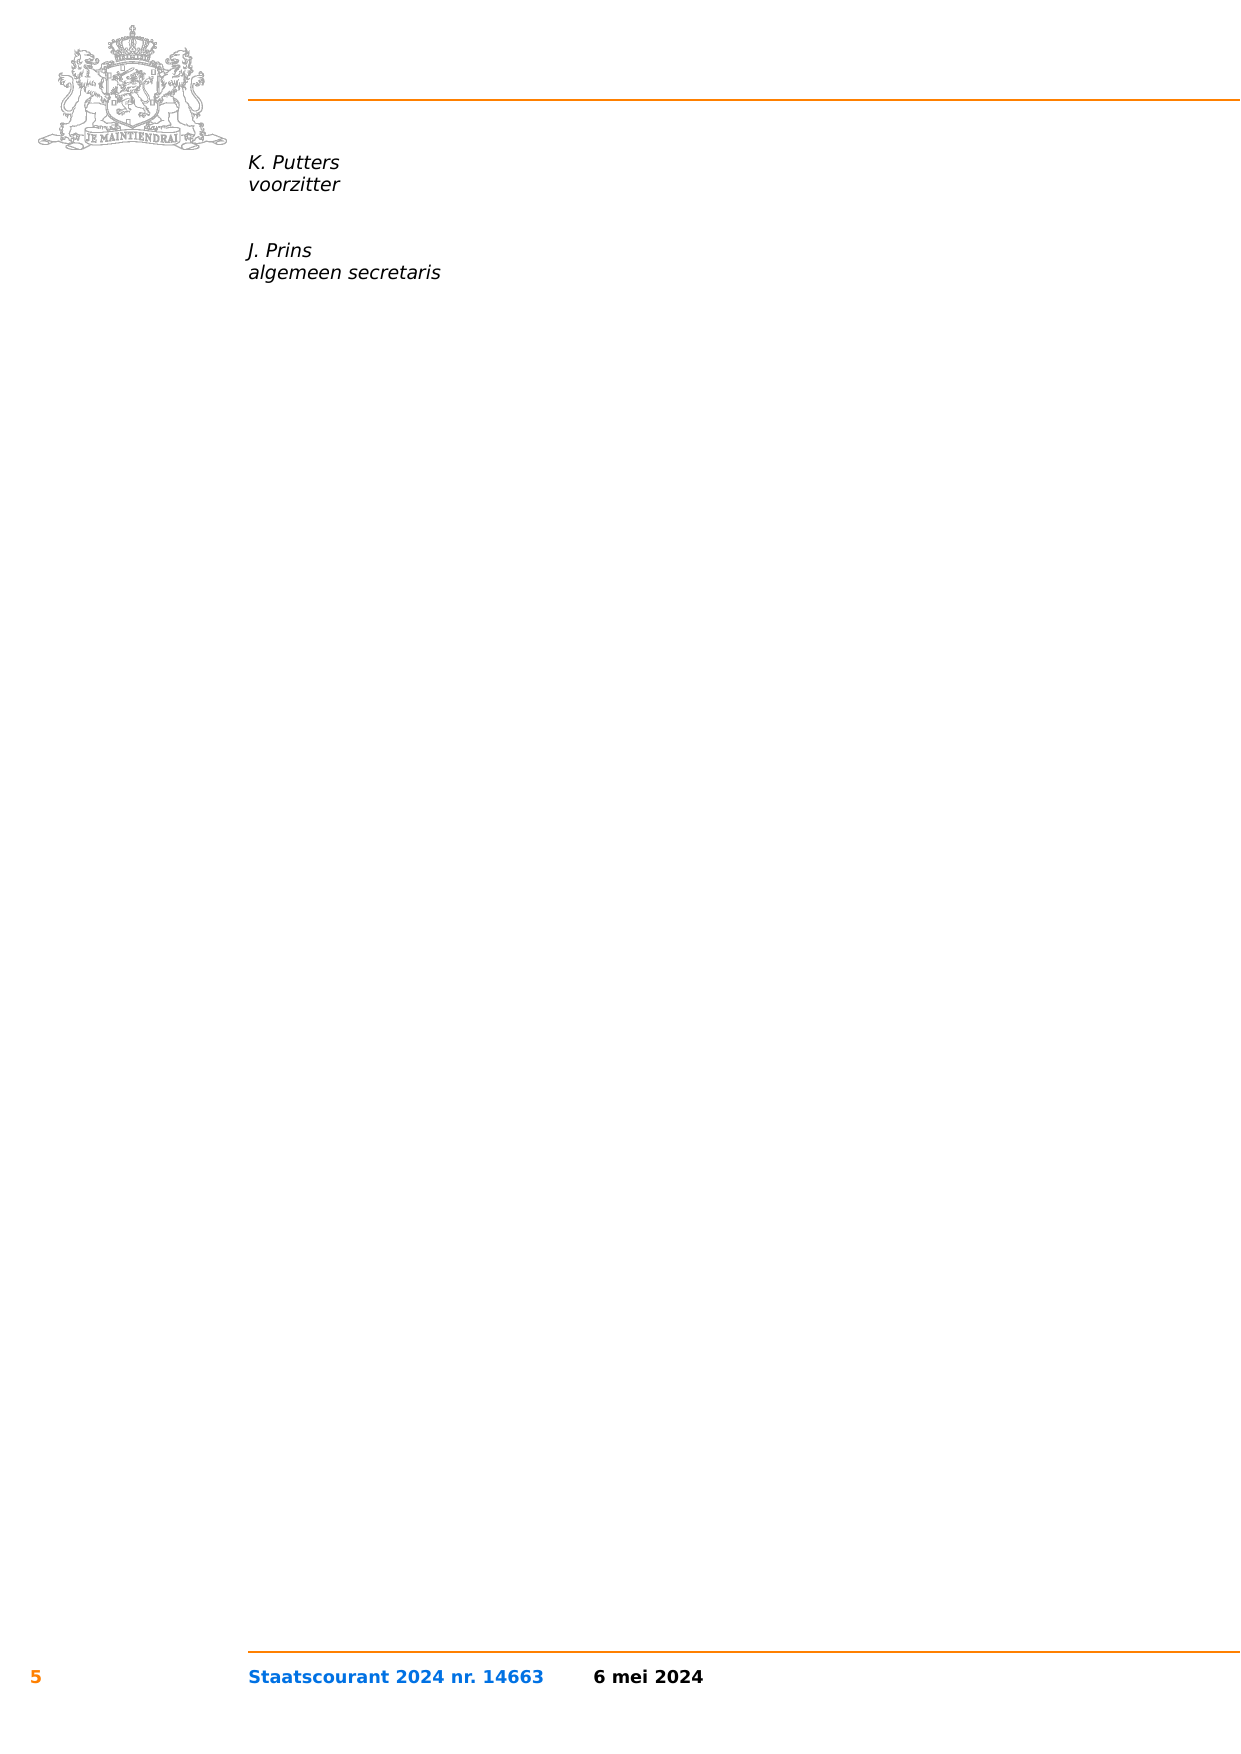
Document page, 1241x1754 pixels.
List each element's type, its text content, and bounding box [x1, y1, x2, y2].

text K. Putters voorzitter [248, 130, 1163, 196]
picture [38, 25, 227, 150]
text J. Prins algemeen secretaris [248, 218, 1163, 284]
